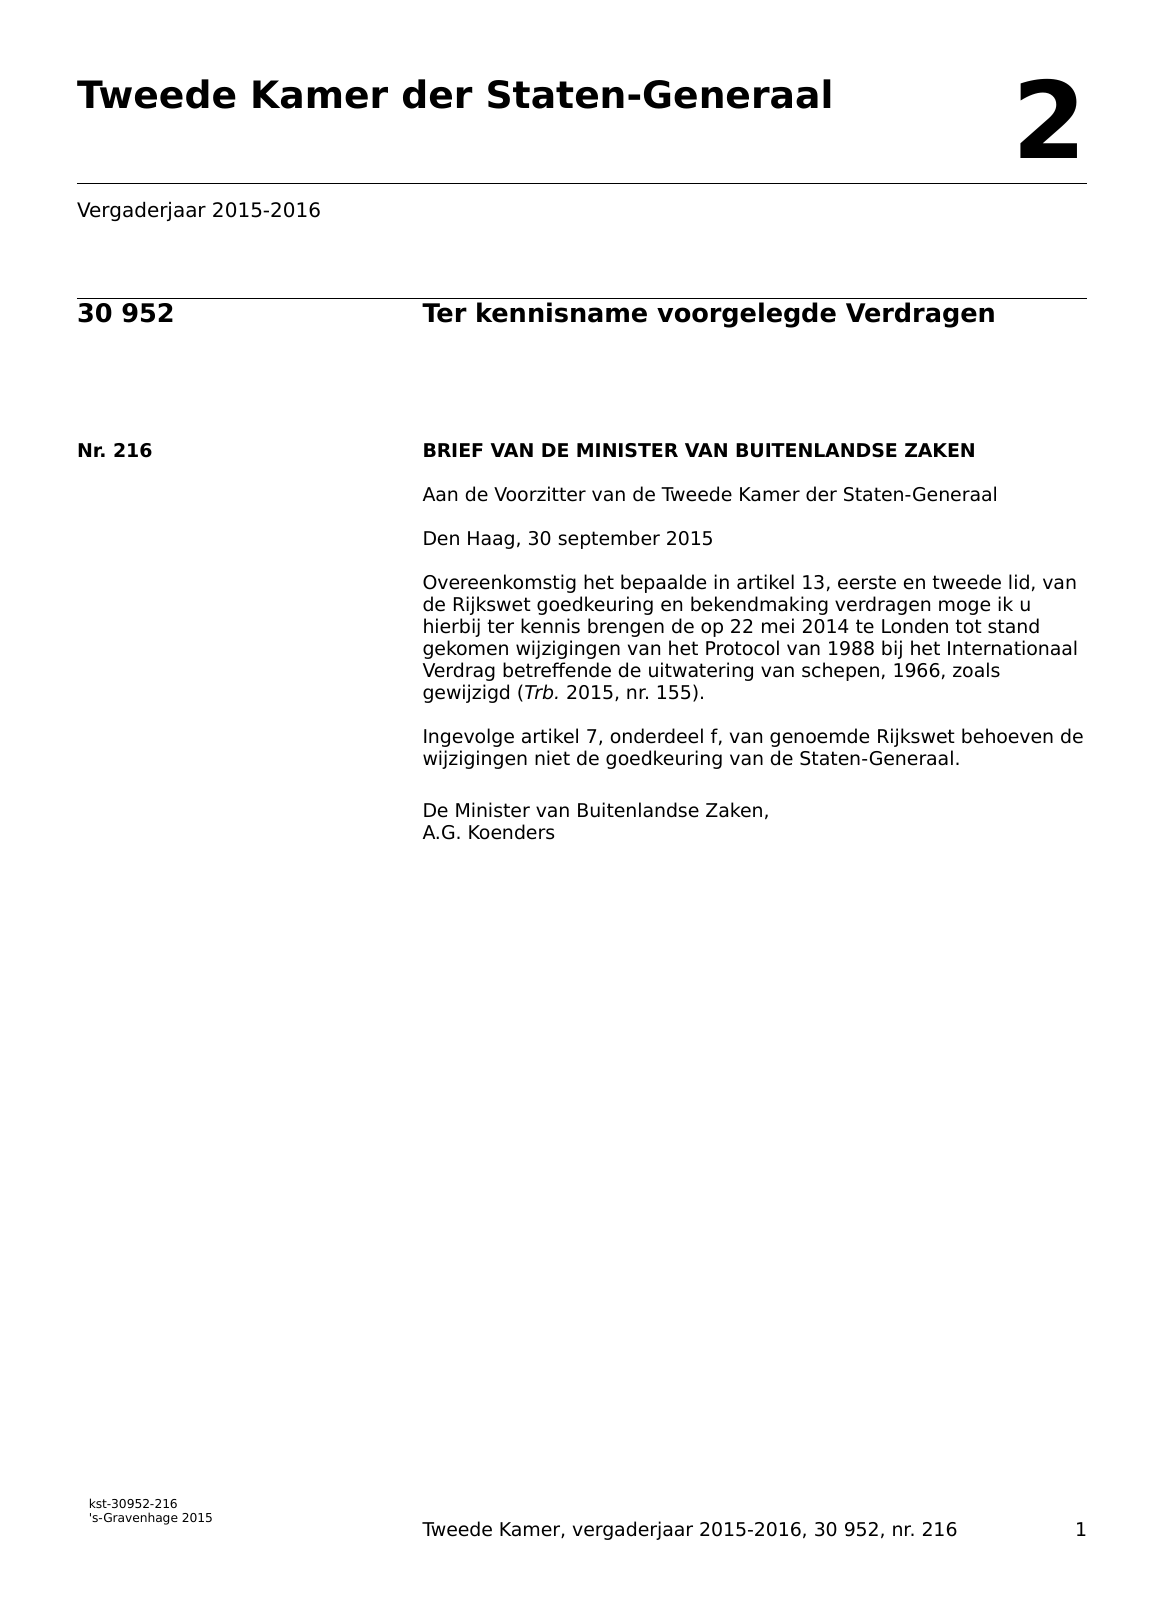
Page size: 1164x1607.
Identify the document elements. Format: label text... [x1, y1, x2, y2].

text Ingevolge artikel 7, onderdeel f, van genoemde Rijkswet behoeven de wijzigingen niet de goedkeuring van de Staten-Generaal. [422, 726, 1087, 770]
table_header 2 [886, 59, 1087, 183]
subtitle 30 952 Ter kennisname voorgelegde Verdragen [77, 299, 1087, 329]
text Aan de Voorzitter van de Tweede Kamer der Staten-Generaal [422, 484, 1087, 506]
subtitle Nr. 216 BRIEF VAN DE MINISTER VAN BUITENLANDSE ZAKEN [77, 440, 1087, 462]
table_cell Vergaderjaar 2015-2016 [77, 184, 1087, 298]
text Den Haag, 30 september 2015 [422, 528, 1087, 550]
text 's-Gravenhage 2015 [88, 1511, 323, 1525]
table_header Tweede Kamer der Staten-Generaal [77, 59, 886, 183]
text kst-30952-216 [88, 1497, 323, 1511]
text Overeenkomstig het bepaalde in artikel 13, eerste en tweede lid, van de Rijkswet goedkeuring en bekendmaking verdragen moge ik u hierbij ter kennis brengen de op 22 mei 2014 te Londen tot stand gekomen wijzigingen van het Protocol van 1988 bij het Internationaal Verdrag betreffende de uitwatering van schepen, 1966, zoals gewijzigd (Trb. 2015, nr. 155). [422, 572, 1087, 704]
text De Minister van Buitenlandse Zaken, A.G. Koenders [422, 800, 1087, 844]
